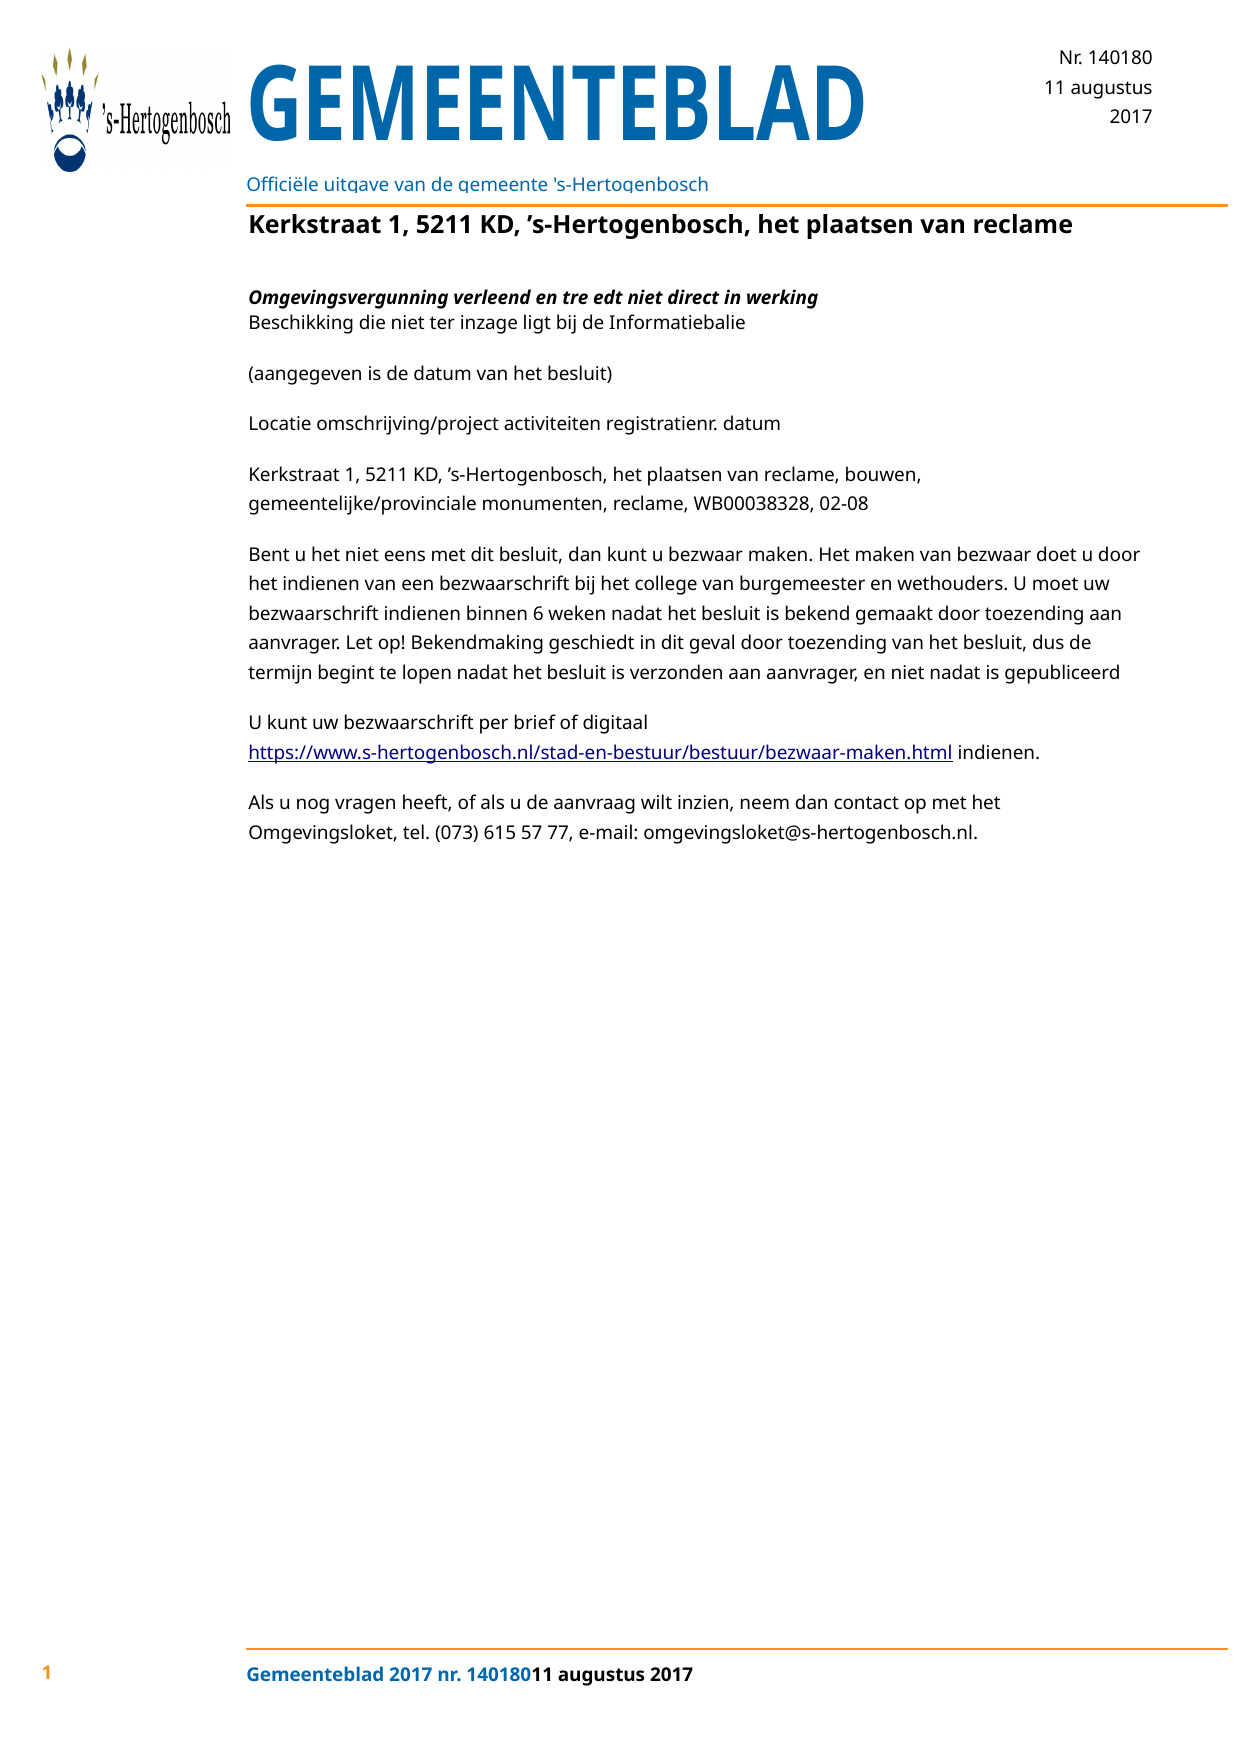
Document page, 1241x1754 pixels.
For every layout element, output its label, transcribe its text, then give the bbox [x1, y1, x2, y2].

text Bent u het niet eens met dit besluit, dan kunt u bezwaar maken. Het maken van bezwaar doet u door het indienen van een bezwaarschrift bij het college van burgemeester en wethouders. U moet uw bezwaarschrift indienen binnen 6 weken nadat het besluit is bekend gemaakt door toezending aan aanvrager. Let op! Bekendmaking geschiedt in dit geval door toezending van het besluit, dus de termijn begint te lopen nadat het besluit is verzonden aan aanvrager, en niet nadat is gepubliceerd [248, 541, 1152, 685]
text (aangegeven is de datum van het besluit) [248, 360, 1152, 386]
text Omgevingsvergunning verleend en tre edt niet direct in werking [248, 284, 1152, 309]
text Kerkstraat 1, 5211 KD, ’s-Hertogenbosch, het plaatsen van reclame, bouwen, gemeentelijke/provinciale monumenten, reclame, WB00038328, 02-08 [248, 461, 1152, 516]
text U kunt uw bezwaarschrift per brief of digitaal https://www.s-hertogenbosch.nl/stad-en-bestuur/bestuur/bezwaar-maken.html indienen. [248, 709, 1152, 765]
text Kerkstraat 1, 5211 KD, ’s-Hertogenbosch, het plaatsen van reclame [248, 207, 1152, 241]
text Beschikking die niet ter inzage ligt bij de Informatiebalie [248, 309, 1152, 335]
text Als u nog vragen heeft, of als u de aanvraag wilt inzien, neem dan contact op met het Omgevingsloket, tel. (073) 615 57 77, e-mail: omgevingsloket@s-hertogenbosch.nl. [248, 789, 1152, 845]
text Locatie omschrijving/project activiteiten registratienr. datum [248, 410, 1152, 436]
picture [41, 47, 231, 172]
